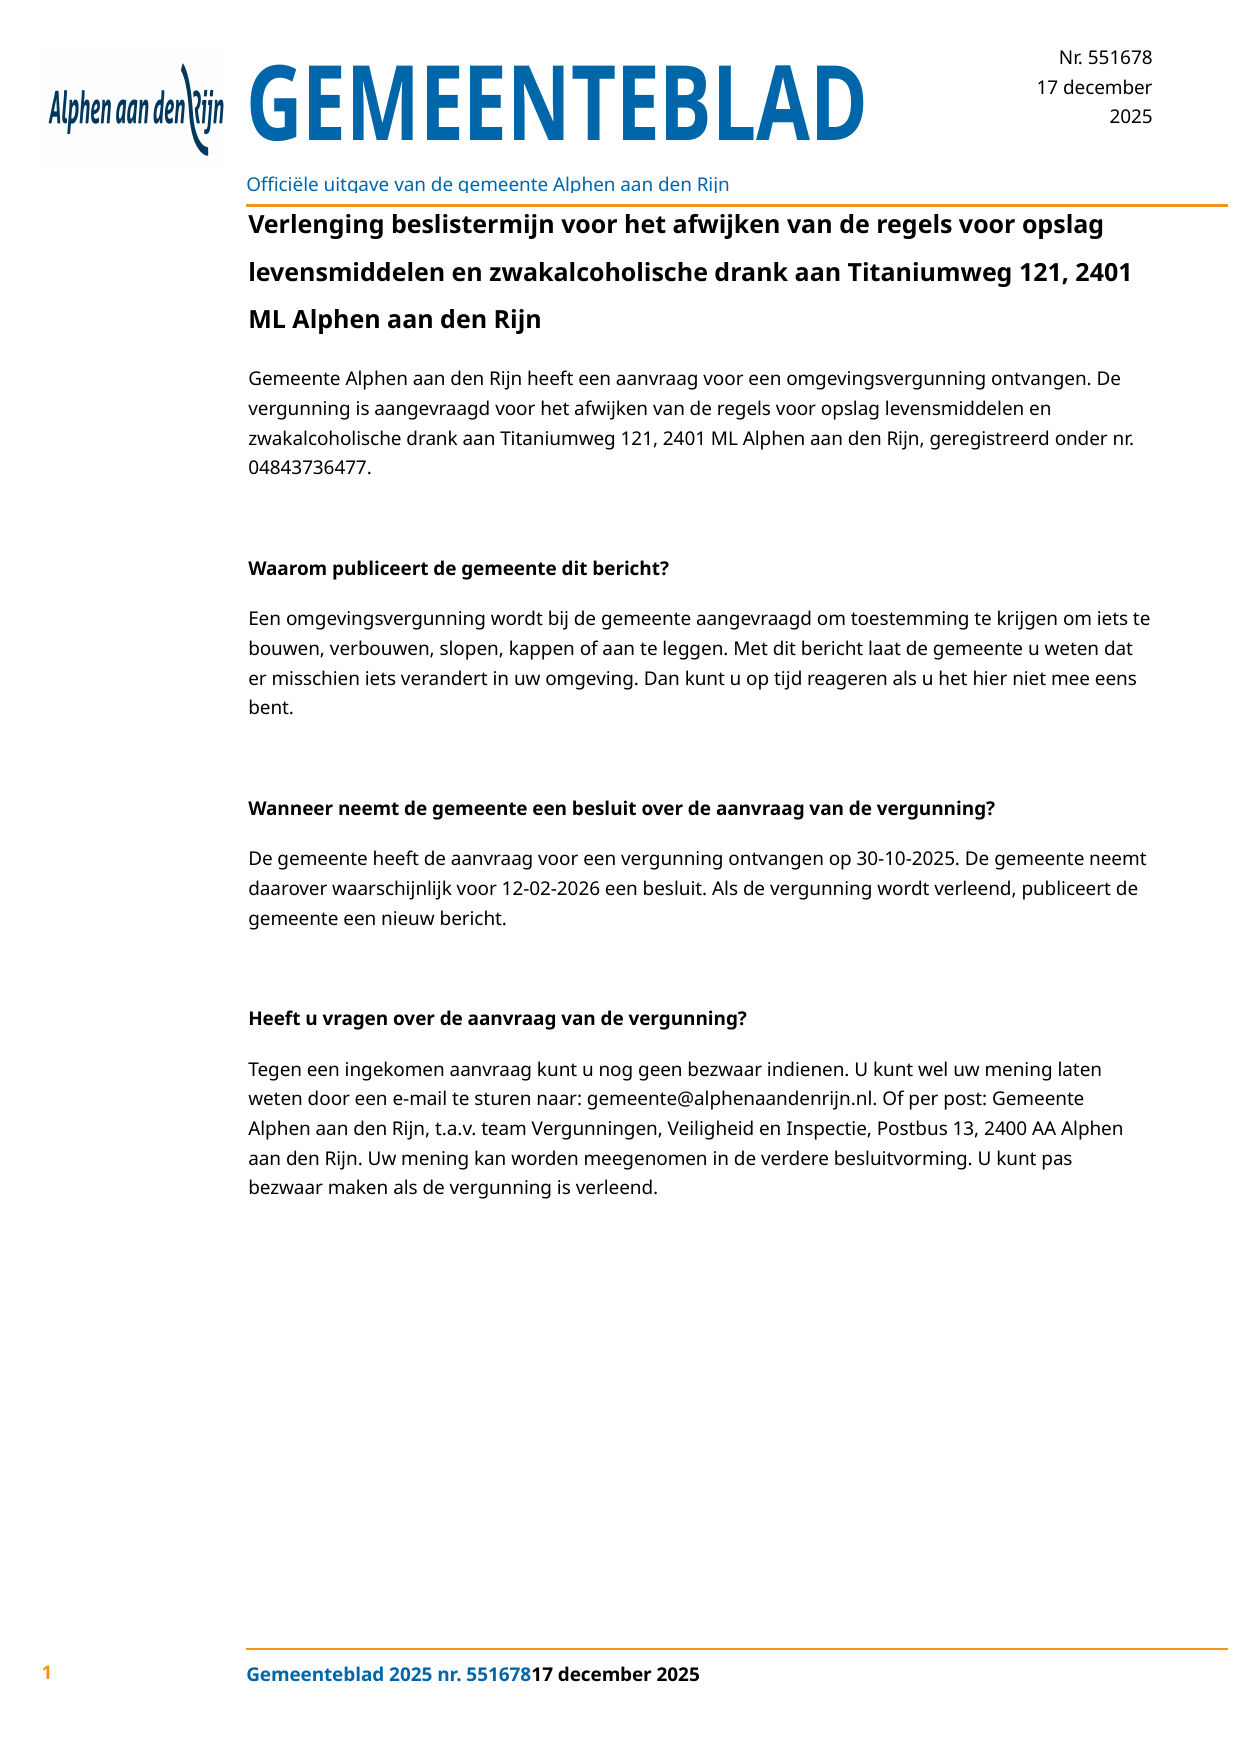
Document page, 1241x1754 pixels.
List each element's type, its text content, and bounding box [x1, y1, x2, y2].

text Wanneer neemt de gemeente een besluit over de aanvraag van de vergunning? [248, 795, 1152, 821]
text Gemeente Alphen aan den Rijn heeft een aanvraag voor een omgevingsvergunning ontvangen. De vergunning is aangevraagd voor het afwijken van de regels voor opslag levensmiddelen en zwakalcoholische drank aan Titaniumweg 121, 2401 ML Alphen aan den Rijn, geregistreerd onder nr. 04843736477. [248, 366, 1152, 480]
picture [41, 47, 231, 172]
text De gemeente heeft de aanvraag voor een vergunning ontvangen op 30-10-2025. De gemeente neemt daarover waarschijnlijk voor 12-02-2026 een besluit. Als de vergunning wordt verleend, publiceert de gemeente een nieuw bericht. [248, 846, 1152, 930]
text Heeft u vragen over de aanvraag van de vergunning? [248, 1006, 1152, 1031]
text Een omgevingsvergunning wordt bij de gemeente aangevraagd om toestemming te krijgen om iets te bouwen, verbouwen, slopen, kappen of aan te leggen. Met dit bericht laat de gemeente u weten dat er misschien iets verandert in uw omgeving. Dan kunt u op tijd reageren als u het hier niet mee eens bent. [248, 606, 1152, 720]
text Waarom publiceert de gemeente dit bericht? [248, 555, 1152, 581]
text Tegen een ingekomen aanvraag kunt u nog geen bezwaar indienen. U kunt wel uw mening laten weten door een e-mail te sturen naar: gemeente@alphenaandenrijn.nl. Of per post: Gemeente Alphen aan den Rijn, t.a.v. team Vergunningen, Veiligheid en Inspectie, Postbus 13, 2400 AA Alphen aan den Rijn. Uw mening kan worden meegenomen in de verdere besluitvorming. U kunt pas bezwaar maken als de vergunning is verleend. [248, 1056, 1152, 1200]
text Verlenging beslistermijn voor het afwijken van de regels voor opslag levensmiddelen en zwakalcoholische drank aan Titaniumweg 121, 2401 ML Alphen aan den Rijn [248, 207, 1152, 336]
